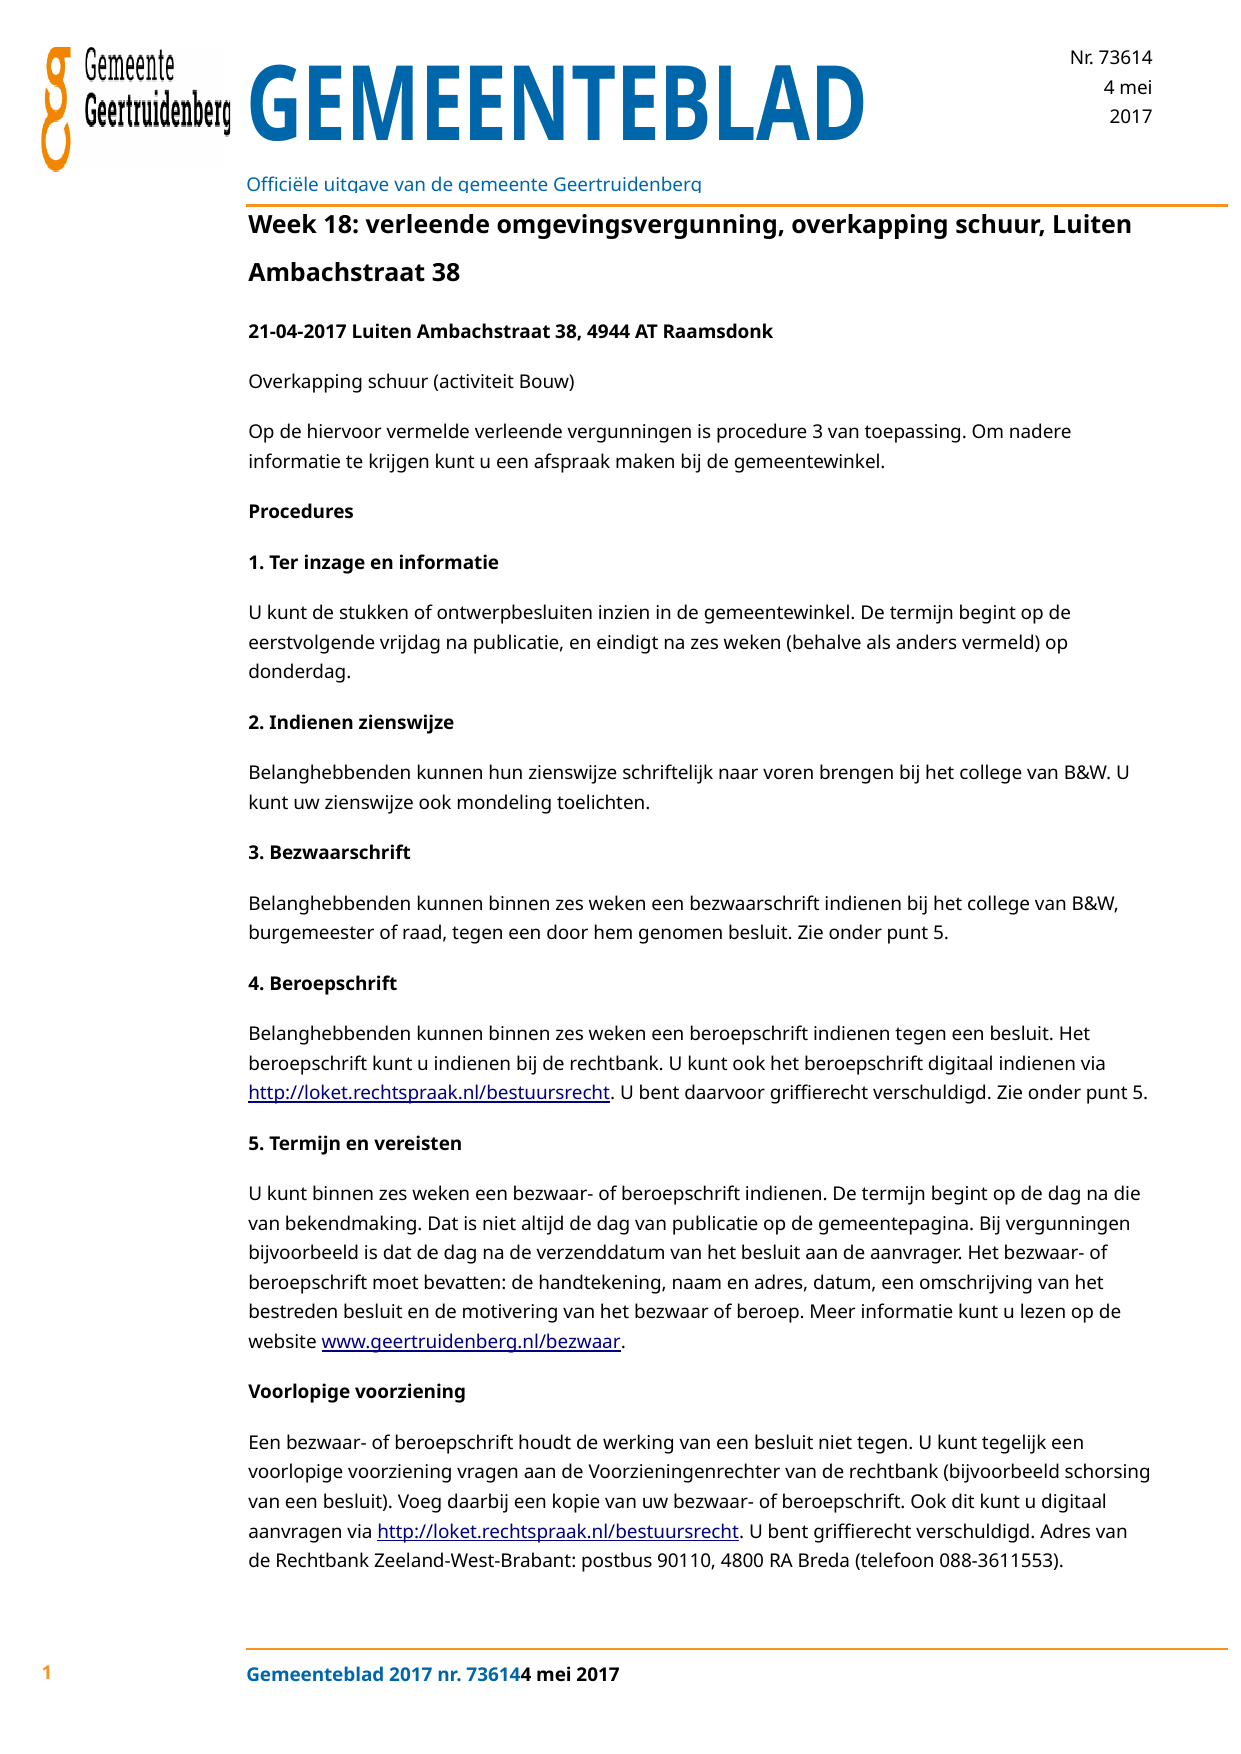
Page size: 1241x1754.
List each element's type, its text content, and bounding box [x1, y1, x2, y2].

text 4. Beroepschrift [248, 970, 1152, 996]
text Belanghebbenden kunnen binnen zes weken een bezwaarschrift indienen bij het college van B&W, burgemeester of raad, tegen een door hem genomen besluit. Zie onder punt 5. [248, 890, 1152, 945]
text 21-04-2017 Luiten Ambachstraat 38, 4944 AT Raamsdonk [248, 318, 1152, 344]
text 2. Indienen zienswijze [248, 709, 1152, 735]
text Belanghebbenden kunnen binnen zes weken een beroepschrift indienen tegen een besluit. Het beroepschrift kunt u indienen bij de rechtbank. U kunt ook het beroepschrift digitaal indienen via http://loket.rechtspraak.nl/bestuursrecht. U bent daarvoor griffierecht verschuldigd. Zie onder punt 5. [248, 1020, 1152, 1105]
text Belanghebbenden kunnen hun zienswijze schriftelijk naar voren brengen bij het college van B&W. U kunt uw zienswijze ook mondeling toelichten. [248, 759, 1152, 815]
text Procedures [248, 499, 1152, 524]
text U kunt de stukken of ontwerpbesluiten inzien in de gemeentewinkel. De termijn begint op de eerstvolgende vrijdag na publicatie, en eindigt na zes weken (behalve als anders vermeld) op donderdag. [248, 599, 1152, 684]
text 3. Bezwaarschrift [248, 839, 1152, 865]
text Overkapping schuur (activiteit Bouw) [248, 368, 1152, 394]
text U kunt binnen zes weken een bezwaar- of beroepschrift indienen. De termijn begint op de dag na die van bekendmaking. Dat is niet altijd de dag van publicatie op de gemeentepagina. Bij vergunningen bijvoorbeeld is dat de dag na de verzenddatum van het besluit aan de aanvrager. Het bezwaar- of beroepschrift moet bevatten: de handtekening, naam en adres, datum, een omschrijving van het bestreden besluit en de motivering van het bezwaar of beroep. Meer informatie kunt u lezen op de website www.geertruidenberg.nl/bezwaar. [248, 1180, 1152, 1354]
picture [41, 47, 231, 172]
text 1. Ter inzage en informatie [248, 549, 1152, 575]
text Een bezwaar- of beroepschrift houdt de werking van een besluit niet tegen. U kunt tegelijk een voorlopige voorziening vragen aan de Voorzieningenrechter van de rechtbank (bijvoorbeeld schorsing van een besluit). Voeg daarbij een kopie van uw bezwaar- of beroepschrift. Ook dit kunt u digitaal aanvragen via http://loket.rechtspraak.nl/bestuursrecht. U bent griffierecht verschuldigd. Adres van de Rechtbank Zeeland-West-Brabant: postbus 90110, 4800 RA Breda (telefoon 088-3611553). [248, 1429, 1152, 1573]
text Voorlopige voorziening [248, 1379, 1152, 1404]
text 5. Termijn en vereisten [248, 1130, 1152, 1156]
text Op de hiervoor vermelde verleende vergunningen is procedure 3 van toepassing. Om nadere informatie te krijgen kunt u een afspraak maken bij de gemeentewinkel. [248, 419, 1152, 474]
text Week 18: verleende omgevingsvergunning, overkapping schuur, Luiten Ambachstraat 38 [248, 207, 1152, 288]
